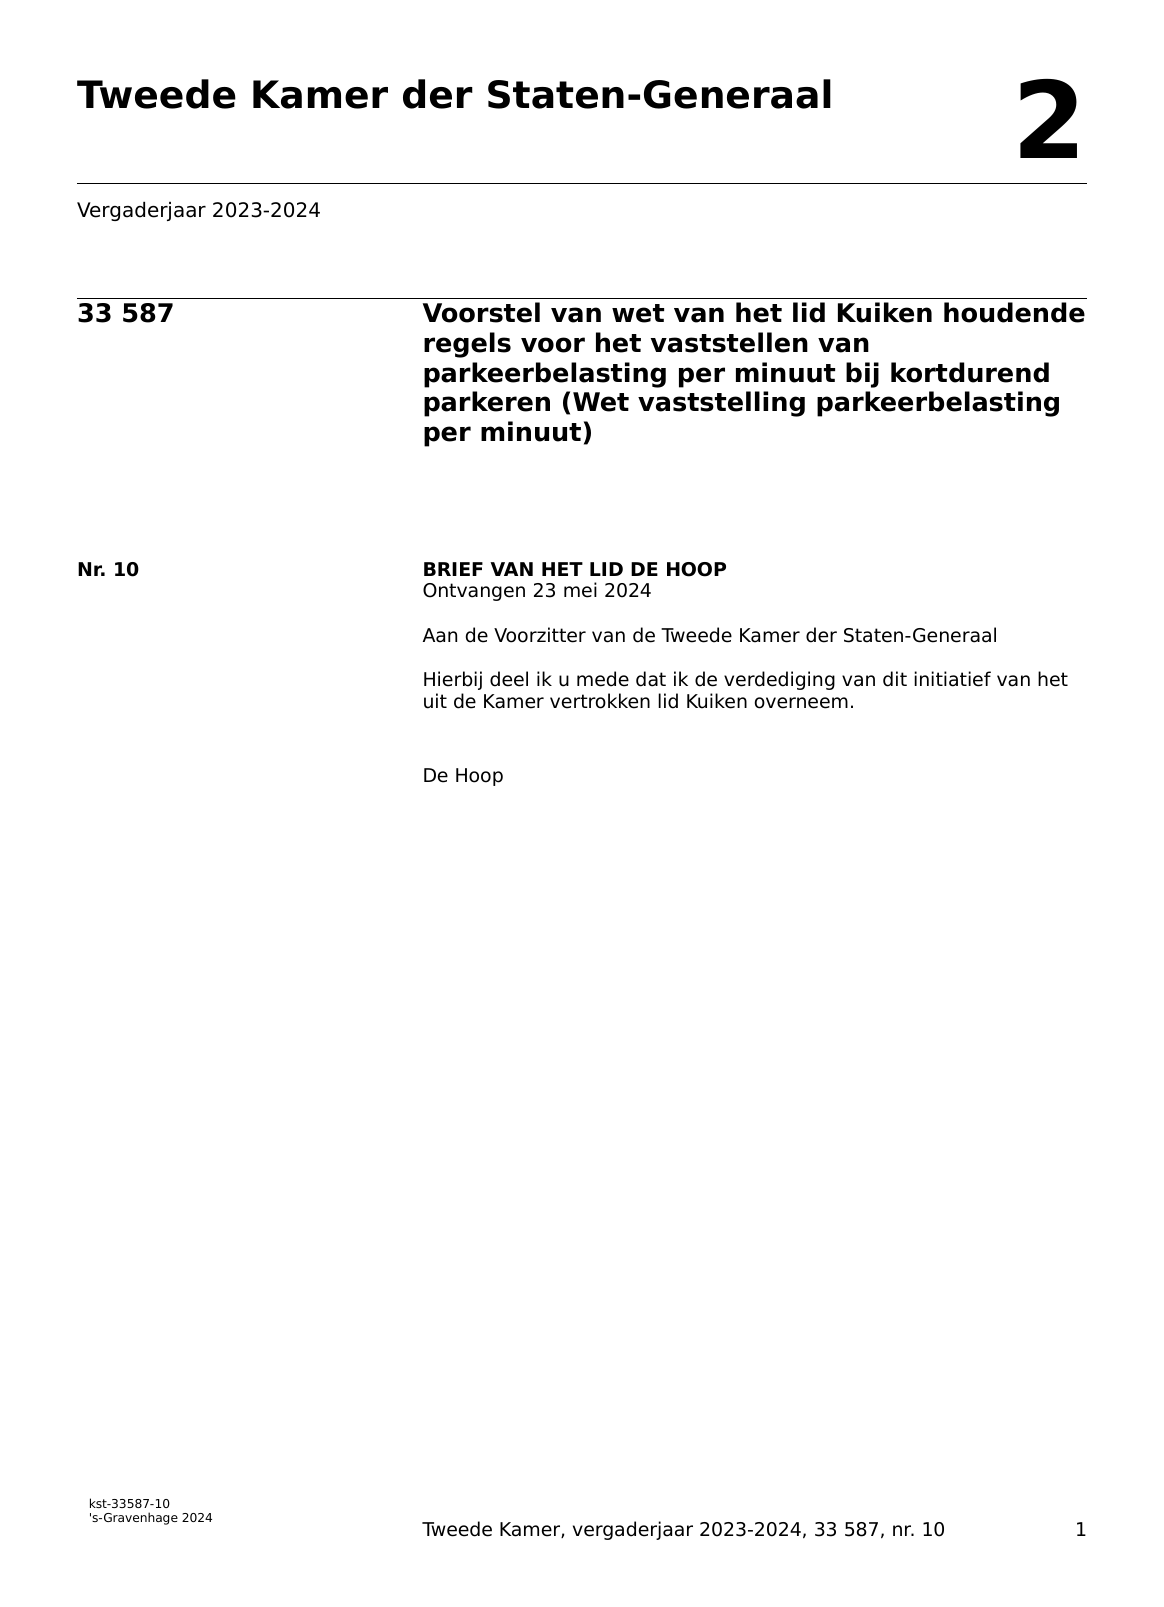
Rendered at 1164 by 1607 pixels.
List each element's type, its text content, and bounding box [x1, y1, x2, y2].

text De Hoop [422, 743, 1087, 787]
subtitle Nr. 10 BRIEF VAN HET LID DE HOOP [77, 558, 1087, 580]
table_header Tweede Kamer der Staten-Generaal [77, 59, 886, 183]
subtitle 33 587 Voorstel van wet van het lid Kuiken houdende regels voor het vaststellen van parkeerbelasting per minuut bij kortdurend parkeren (Wet vaststelling parkeerbelasting per minuut) [77, 299, 1087, 447]
text 's-Gravenhage 2024 [88, 1511, 323, 1525]
table_header 2 [886, 59, 1087, 183]
text Aan de Voorzitter van de Tweede Kamer der Staten-Generaal [422, 624, 1087, 647]
text Ontvangen 23 mei 2024 [422, 580, 1087, 602]
table_cell Vergaderjaar 2023-2024 [77, 184, 1087, 298]
text Hierbij deel ik u mede dat ik de verdediging van dit initiatief van het uit de Kamer vertrokken lid Kuiken overneem. [422, 669, 1087, 713]
text kst-33587-10 [88, 1497, 323, 1511]
